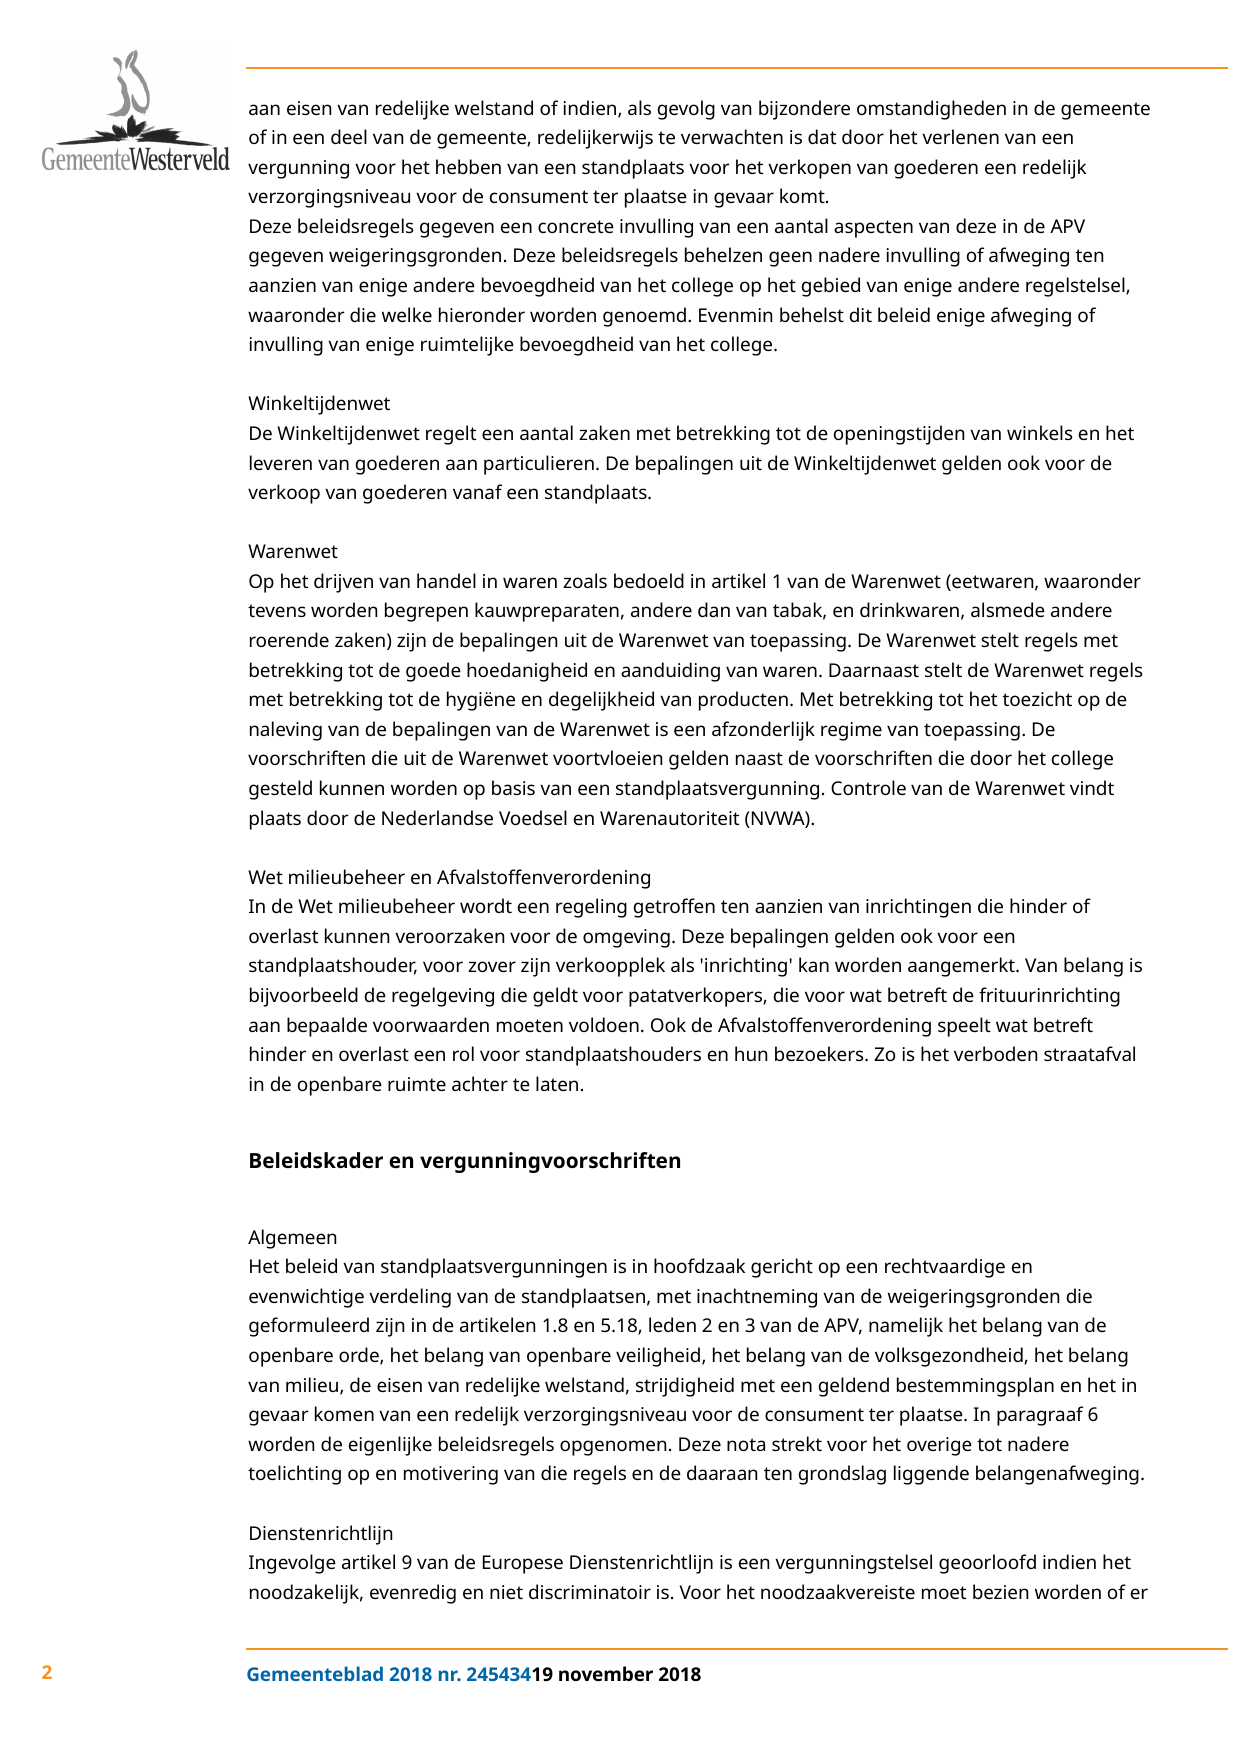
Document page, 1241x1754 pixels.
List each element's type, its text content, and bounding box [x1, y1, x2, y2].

text Ingevolge artikel 9 van de Europese Dienstenrichtlijn is een vergunningstelsel geoorloofd indien het noodzakelijk, evenredig en niet discriminatoir is. Voor het noodzaakvereiste moet bezien worden of er [248, 1549, 1152, 1605]
text Winkeltijdenwet [248, 391, 1152, 416]
text Wet milieubeheer en Afvalstoffenverordening [248, 864, 1152, 890]
text De Winkeltijdenwet regelt een aantal zaken met betrekking tot de openingstijden van winkels en het leveren van goederen aan particulieren. De bepalingen uit de Winkeltijdenwet gelden ook voor de verkoop van goederen vanaf een standplaats. [248, 420, 1152, 505]
text Dienstenrichtlijn [248, 1520, 1152, 1546]
text Deze beleidsregels gegeven een concrete invulling van een aantal aspecten van deze in de APV gegeven weigeringsgronden. Deze beleidsregels behelzen geen nadere invulling of afweging ten aanzien van enige andere bevoegdheid van het college op het gebied van enige andere regelstelsel, waaronder die welke hieronder worden genoemd. Evenmin behelst dit beleid enige afweging of invulling van enige ruimtelijke bevoegdheid van het college. [248, 213, 1152, 357]
text Het beleid van standplaatsvergunningen is in hoofdzaak gericht op een rechtvaardige en evenwichtige verdeling van de standplaatsen, met inachtneming van de weigeringsgronden die geformuleerd zijn in de artikelen 1.8 en 5.18, leden 2 en 3 van de APV, namelijk het belang van de openbare orde, het belang van openbare veiligheid, het belang van de volksgezondheid, het belang van milieu, de eisen van redelijke welstand, strijdigheid met een geldend bestemmingsplan en het in gevaar komen van een redelijk verzorgingsniveau voor de consument ter plaatse. In paragraaf 6 worden de eigenlijke beleidsregels opgenomen. Deze nota strekt voor het overige tot nadere toelichting op en motivering van die regels en de daaraan ten grondslag liggende belangenafweging. [248, 1253, 1152, 1486]
text Warenwet [248, 538, 1152, 564]
text aan eisen van redelijke welstand of indien, als gevolg van bijzondere omstandigheden in de gemeente of in een deel van de gemeente, redelijkerwijs te verwachten is dat door het verlenen van een vergunning voor het hebben van een standplaats voor het verkopen van goederen een redelijk verzorgingsniveau voor de consument ter plaatse in gevaar komt. [248, 95, 1152, 209]
text Beleidskader en vergunningvoorschriften [248, 1146, 1152, 1175]
text Algemeen [248, 1224, 1152, 1250]
text Op het drijven van handel in waren zoals bedoeld in artikel 1 van de Warenwet (eetwaren, waaronder tevens worden begrepen kauwpreparaten, andere dan van tabak, en drinkwaren, alsmede andere roerende zaken) zijn de bepalingen uit de Warenwet van toepassing. De Warenwet stelt regels met betrekking tot de goede hoedanigheid en aanduiding van waren. Daarnaast stelt de Warenwet regels met betrekking tot de hygiëne en degelijkheid van producten. Met betrekking tot het toezicht op de naleving van de bepalingen van de Warenwet is een afzonderlijk regime van toepassing. De voorschriften die uit de Warenwet voortvloeien gelden naast de voorschriften die door het college gesteld kunnen worden op basis van een standplaatsvergunning. Controle van de Warenwet vindt plaats door de Nederlandse Voedsel en Warenautoriteit (NVWA). [248, 568, 1152, 831]
text In de Wet milieubeheer wordt een regeling getroffen ten aanzien van inrichtingen die hinder of overlast kunnen veroorzaken voor de omgeving. Deze bepalingen gelden ook voor een standplaatshouder, voor zover zijn verkoopplek als 'inrichting' kan worden aangemerkt. Van belang is bijvoorbeeld de regelgeving die geldt voor patatverkopers, die voor wat betreft de frituurinrichting aan bepaalde voorwaarden moeten voldoen. Ook de Afvalstoffenverordening speelt wat betreft hinder en overlast een rol voor standplaatshouders en hun bezoekers. Zo is het verboden straatafval in de openbare ruimte achter te laten. [248, 893, 1152, 1097]
picture [41, 47, 231, 172]
